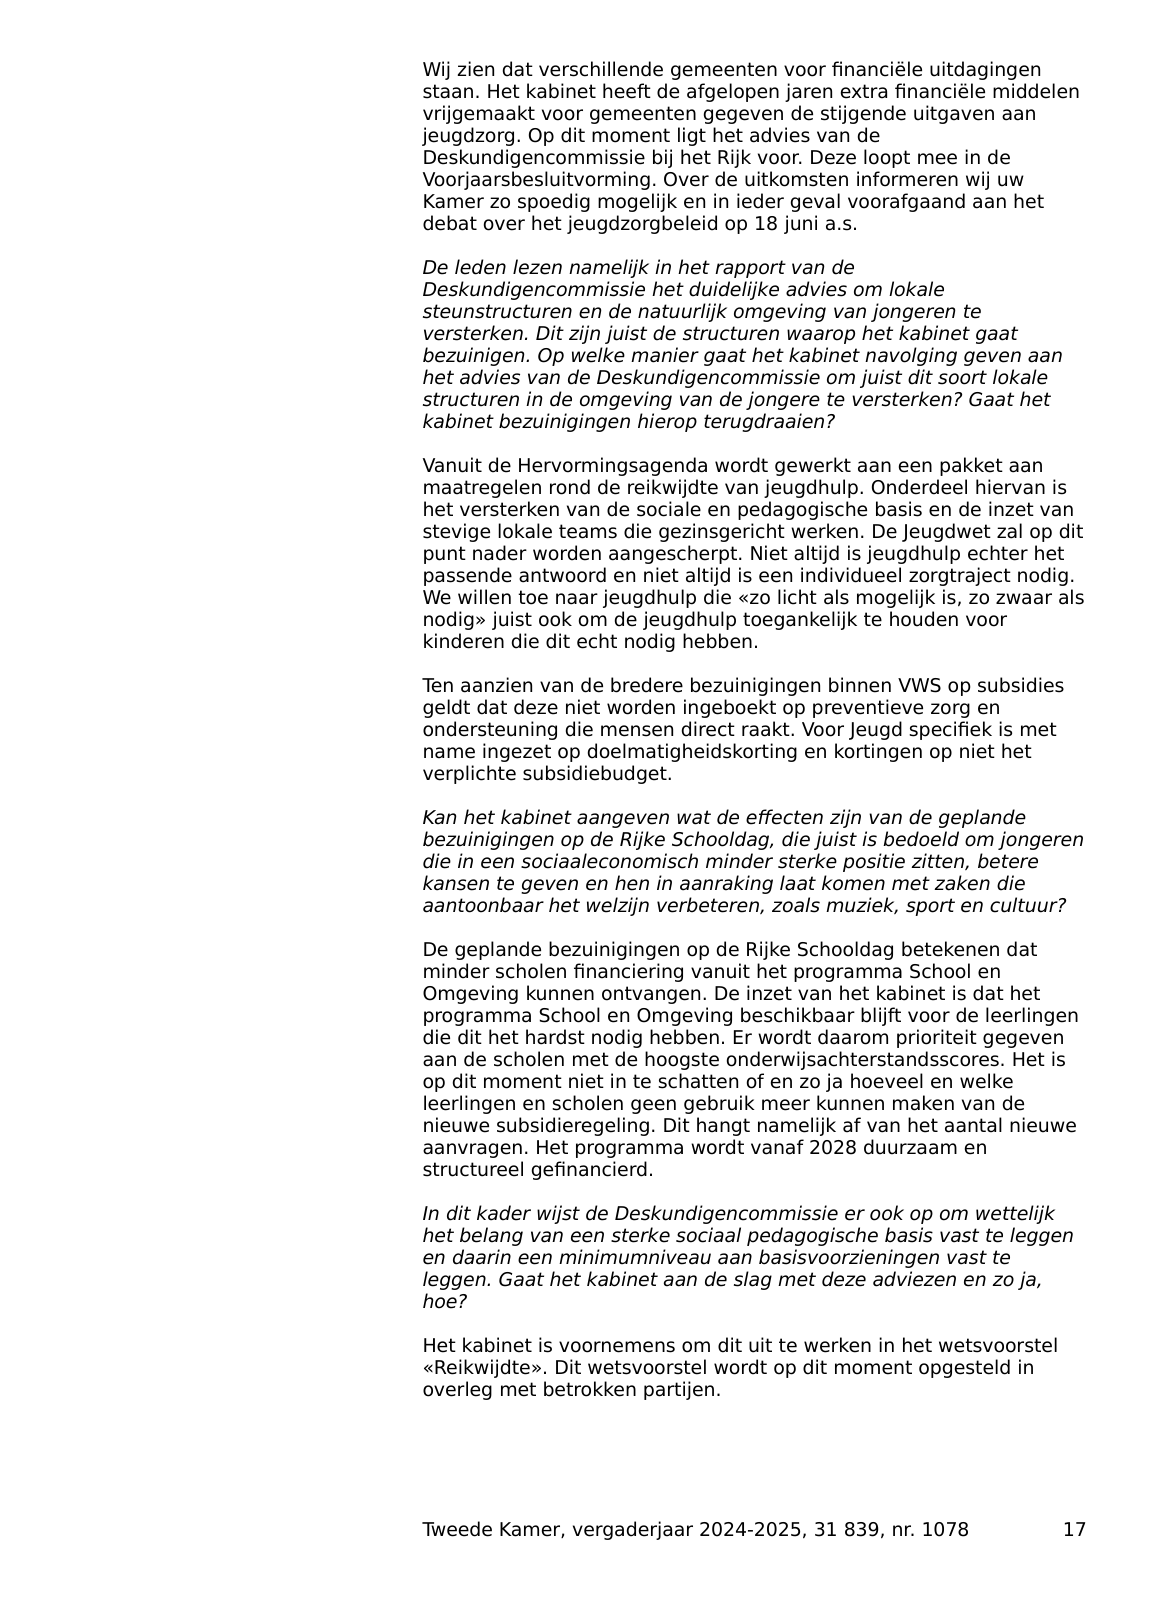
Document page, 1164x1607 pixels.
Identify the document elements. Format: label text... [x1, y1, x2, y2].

text Ten aanzien van de bredere bezuinigingen binnen VWS op subsidies geldt dat deze niet worden ingeboekt op preventieve zorg en ondersteuning die mensen direct raakt. Voor Jeugd specifiek is met name ingezet op doelmatigheidskorting en kortingen op niet het verplichte subsidiebudget. [422, 675, 1087, 785]
text In dit kader wijst de Deskundigencommissie er ook op om wettelijk het belang van een sterke sociaal pedagogische basis vast te leggen en daarin een minimumniveau aan basisvoorzieningen vast te leggen. Gaat het kabinet aan de slag met deze adviezen en zo ja, hoe? [422, 1203, 1087, 1313]
text Vanuit de Hervormingsagenda wordt gewerkt aan een pakket aan maatregelen rond de reikwijdte van jeugdhulp. Onderdeel hiervan is het versterken van de sociale en pedagogische basis en de inzet van stevige lokale teams die gezinsgericht werken. De Jeugdwet zal op dit punt nader worden aangescherpt. Niet altijd is jeugdhulp echter het passende antwoord en niet altijd is een individueel zorgtraject nodig. We willen toe naar jeugdhulp die «zo licht als mogelijk is, zo zwaar als nodig» juist ook om de jeugdhulp toegankelijk te houden voor kinderen die dit echt nodig hebben. [422, 455, 1087, 653]
text De leden lezen namelijk in het rapport van de Deskundigencommissie het duidelijke advies om lokale steunstructuren en de natuurlijk omgeving van jongeren te versterken. Dit zijn juist de structuren waarop het kabinet gaat bezuinigen. Op welke manier gaat het kabinet navolging geven aan het advies van de Deskundigencommissie om juist dit soort lokale structuren in de omgeving van de jongere te versterken? Gaat het kabinet bezuinigingen hierop terugdraaien? [422, 257, 1087, 433]
text De geplande bezuinigingen op de Rijke Schooldag betekenen dat minder scholen financiering vanuit het programma School en Omgeving kunnen ontvangen. De inzet van het kabinet is dat het programma School en Omgeving beschikbaar blijft voor de leerlingen die dit het hardst nodig hebben. Er wordt daarom prioriteit gegeven aan de scholen met de hoogste onderwijsachterstandsscores. Het is op dit moment niet in te schatten of en zo ja hoeveel en welke leerlingen en scholen geen gebruik meer kunnen maken van de nieuwe subsidieregeling. Dit hangt namelijk af van het aantal nieuwe aanvragen. Het programma wordt vanaf 2028 duurzaam en structureel gefinancierd. [422, 939, 1087, 1181]
text Het kabinet is voornemens om dit uit te werken in het wetsvoorstel «Reikwijdte». Dit wetsvoorstel wordt op dit moment opgesteld in overleg met betrokken partijen. [422, 1335, 1087, 1401]
text Kan het kabinet aangeven wat de effecten zijn van de geplande bezuinigingen op de Rijke Schooldag, die juist is bedoeld om jongeren die in een sociaaleconomisch minder sterke positie zitten, betere kansen te geven en hen in aanraking laat komen met zaken die aantoonbaar het welzijn verbeteren, zoals muziek, sport en cultuur? [422, 807, 1087, 917]
text Wij zien dat verschillende gemeenten voor financiële uitdagingen staan. Het kabinet heeft de afgelopen jaren extra financiële middelen vrijgemaakt voor gemeenten gegeven de stijgende uitgaven aan jeugdzorg. Op dit moment ligt het advies van de Deskundigencommissie bij het Rijk voor. Deze loopt mee in de Voorjaarsbesluitvorming. Over de uitkomsten informeren wij uw Kamer zo spoedig mogelijk en in ieder geval voorafgaand aan het debat over het jeugdzorgbeleid op 18 juni a.s. [422, 59, 1087, 235]
